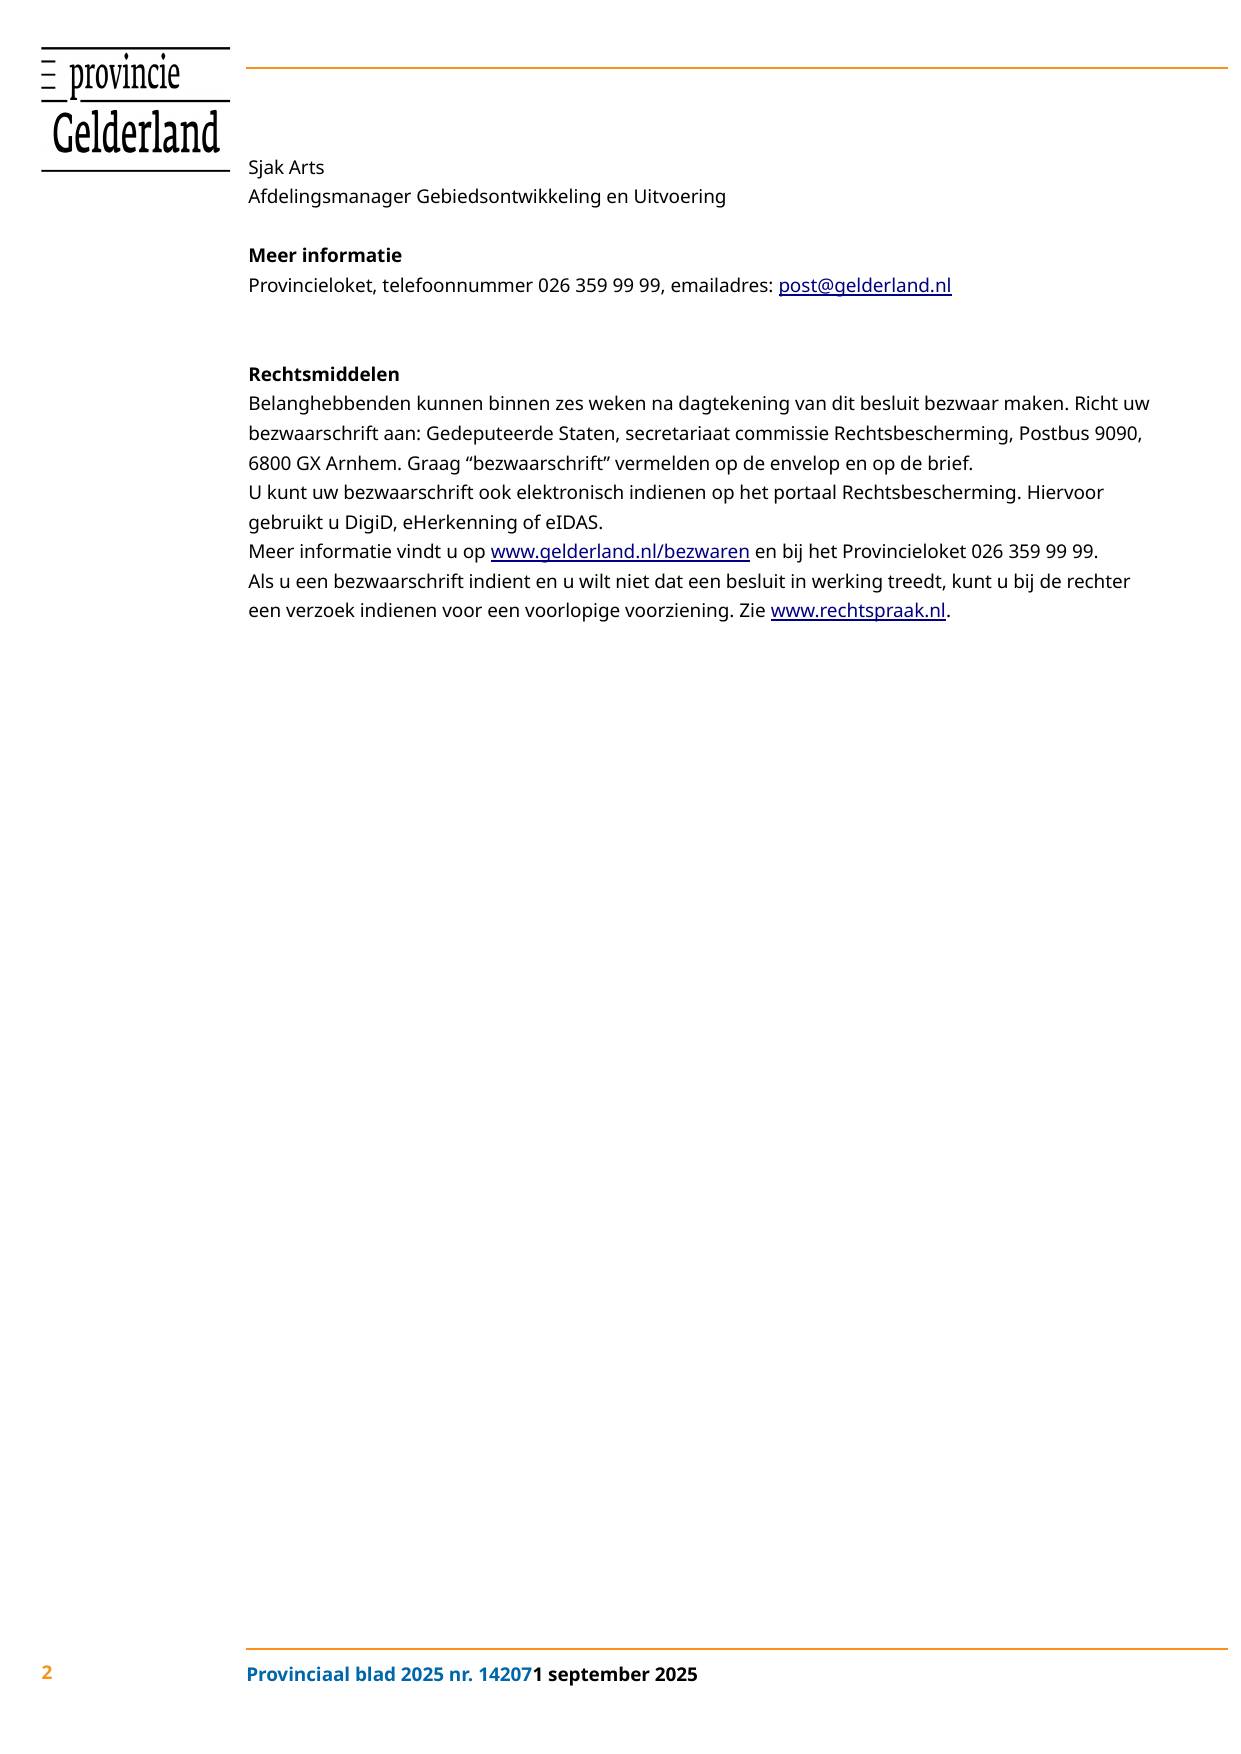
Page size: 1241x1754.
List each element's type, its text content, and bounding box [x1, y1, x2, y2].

text Meer informatie [248, 243, 1152, 268]
text Provincieloket, telefoonnummer 026 359 99 99, emailadres: post@gelderland.nl [248, 272, 1152, 298]
text Als u een bezwaarschrift indient en u wilt niet dat een besluit in werking treedt, kunt u bij de rechter een verzoek indienen voor een voorlopige voorziening. Zie www.rechtspraak.nl. [248, 568, 1152, 623]
text Rechtsmiddelen [248, 361, 1152, 387]
text Belanghebbenden kunnen binnen zes weken na dagtekening van dit besluit bezwaar maken. Richt uw bezwaarschrift aan: Gedeputeerde Staten, secretariaat commissie Rechtsbescherming, Postbus 9090, 6800 GX Arnhem. Graag “bezwaarschrift” vermelden op de envelop en op de brief. [248, 391, 1152, 476]
picture [41, 47, 231, 172]
text U kunt uw bezwaarschrift ook elektronisch indienen op het portaal Rechtsbescherming. Hiervoor gebruikt u DigiD, eHerkenning of eIDAS. [248, 479, 1152, 535]
text Afdelingsmanager Gebiedsontwikkeling en Uitvoering [248, 183, 1152, 209]
text Meer informatie vindt u op www.gelderland.nl/bezwaren en bij het Provincieloket 026 359 99 99. [248, 538, 1152, 564]
text Sjak Arts [248, 154, 1152, 180]
